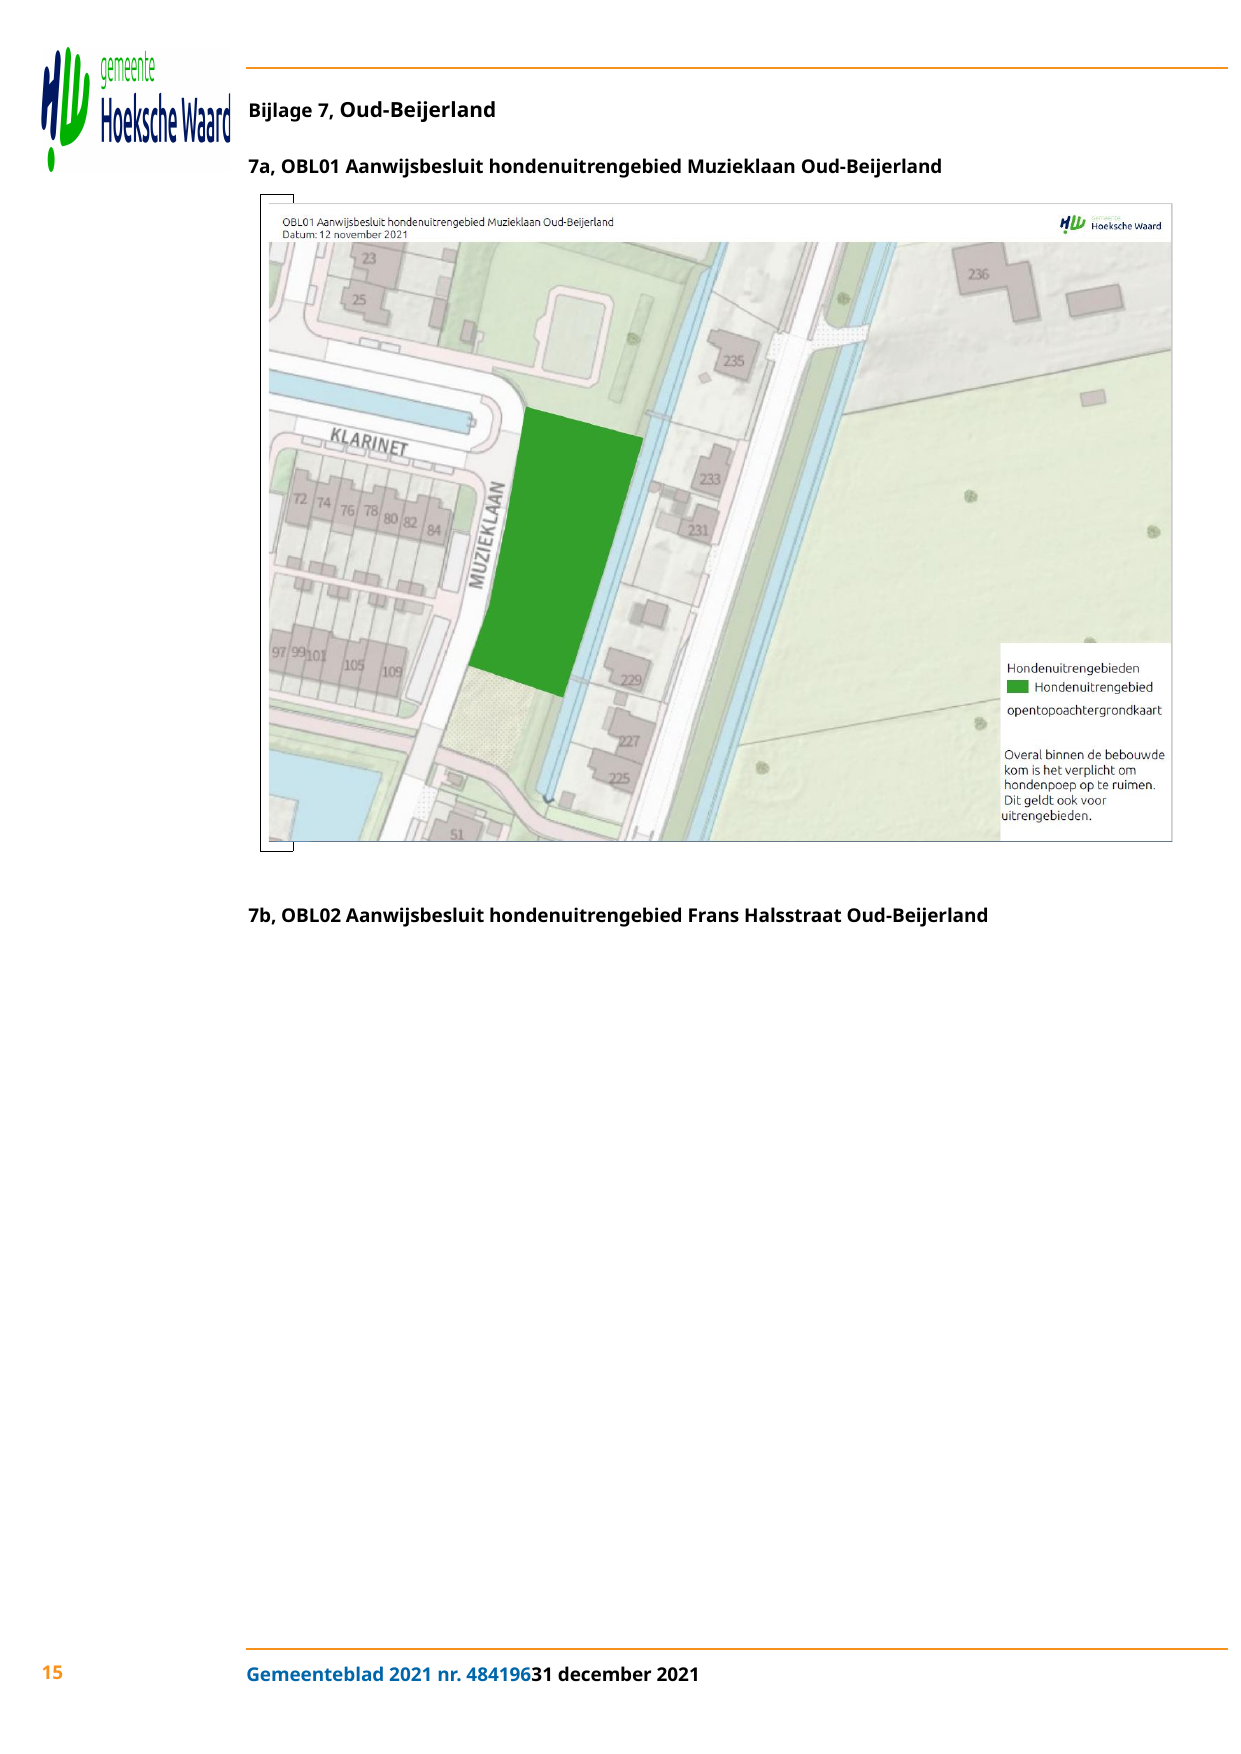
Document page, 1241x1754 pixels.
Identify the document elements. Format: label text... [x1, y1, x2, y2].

text 7b, OBL02 Aanwijsbesluit hondenuitrengebied Frans Halsstraat Oud-Beijerland [248, 902, 1152, 928]
picture [41, 47, 231, 172]
text Bijlage 7, Oud-Beijerland [248, 95, 1152, 123]
picture [268, 203, 1173, 842]
text 7a, OBL01 Aanwijsbesluit hondenuitrengebied Muzieklaan Oud-Beijerland [248, 153, 1152, 179]
